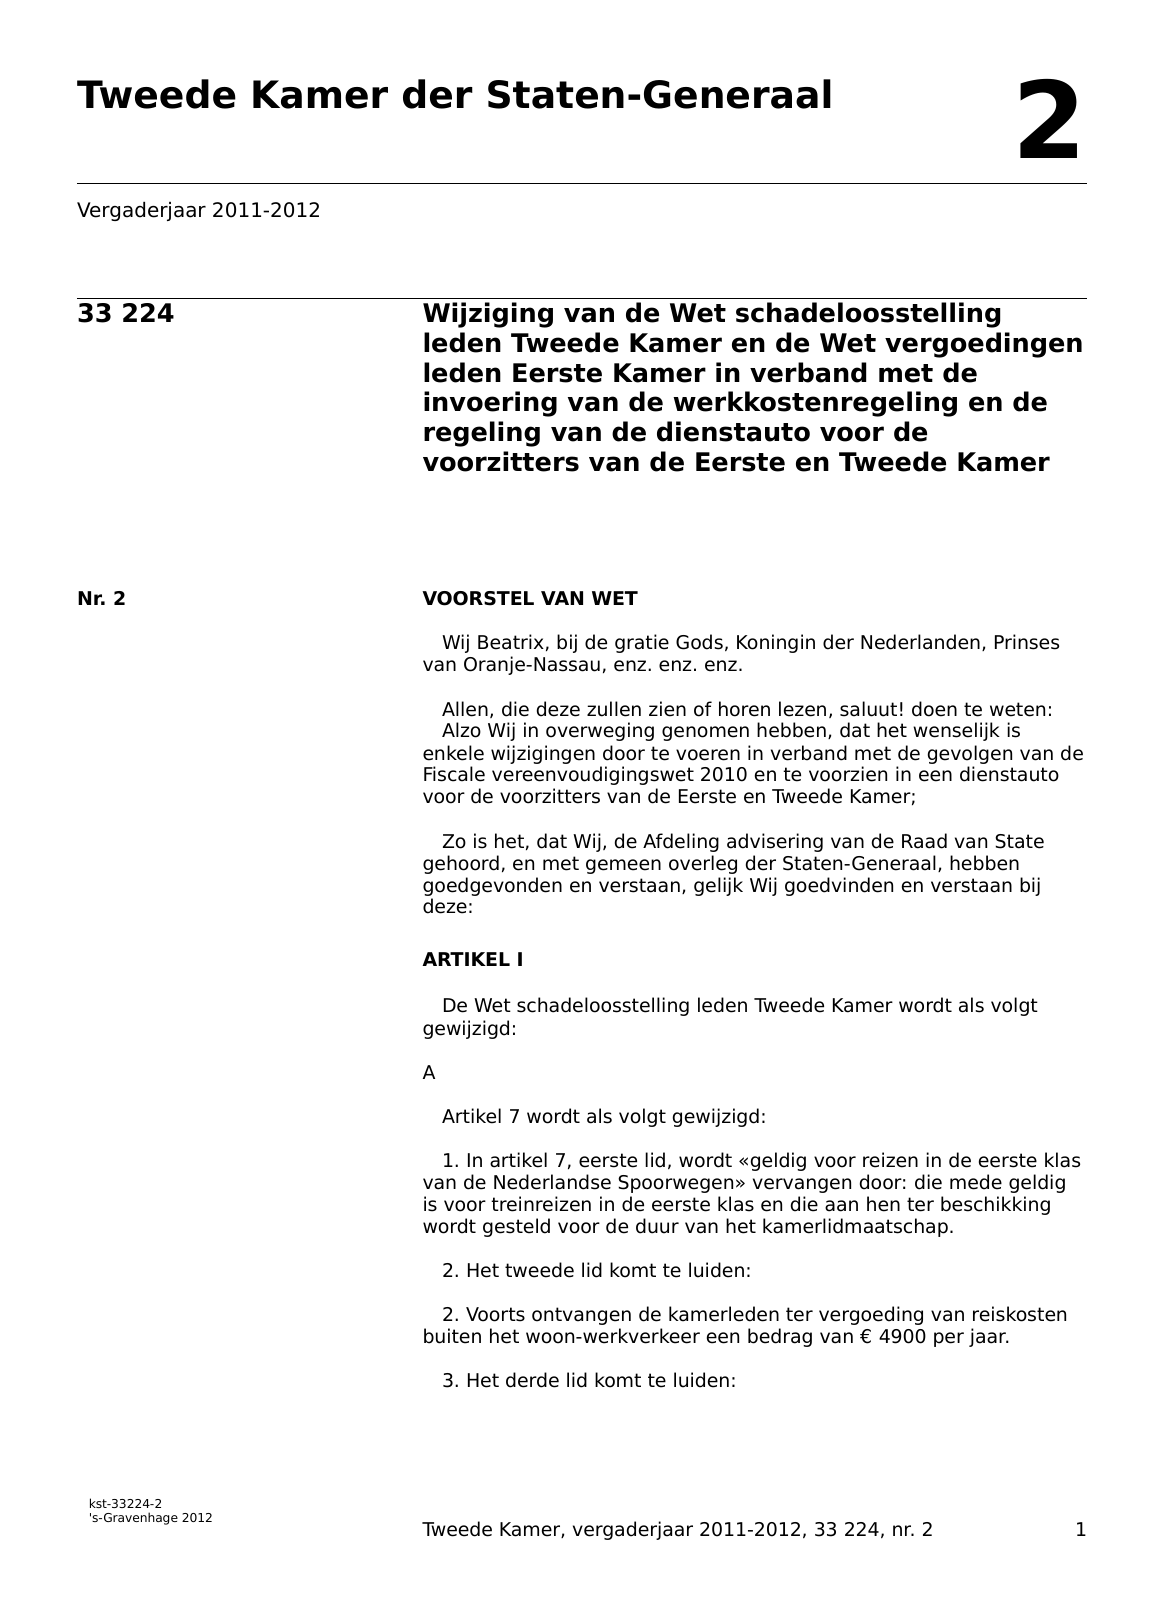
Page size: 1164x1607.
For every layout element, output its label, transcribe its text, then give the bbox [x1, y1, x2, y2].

subtitle Nr. 2 VOORSTEL VAN WET [77, 588, 1087, 610]
text 's-Gravenhage 2012 [88, 1511, 323, 1525]
text Artikel 7 wordt als volgt gewijzigd: [422, 1106, 1087, 1128]
subtitle ARTIKEL I [422, 948, 1087, 970]
text 2. Het tweede lid komt te luiden: [422, 1260, 1087, 1282]
text 3. Het derde lid komt te luiden: [422, 1370, 1087, 1392]
text 1. In artikel 7, eerste lid, wordt «geldig voor reizen in de eerste klas van de Nederlandse Spoorwegen» vervangen door: die mede geldig is voor treinreizen in de eerste klas en die aan hen ter beschikking wordt gesteld voor de duur van het kamerlidmaatschap. [422, 1150, 1087, 1238]
text kst-33224-2 [88, 1497, 323, 1511]
text Allen, die deze zullen zien of horen lezen, saluut! doen te weten: [422, 698, 1087, 720]
table_header Tweede Kamer der Staten-Generaal [77, 59, 886, 183]
text De Wet schadeloosstelling leden Tweede Kamer wordt als volgt gewijzigd: [422, 995, 1087, 1039]
text Alzo Wij in overweging genomen hebben, dat het wenselijk is enkele wijzigingen door te voeren in verband met de gevolgen van de Fiscale vereenvoudigingswet 2010 en te voorzien in een dienstauto voor de voorzitters van de Eerste en Tweede Kamer; [422, 720, 1087, 808]
table_header 2 [886, 59, 1087, 183]
text Wij Beatrix, bij de gratie Gods, Koningin der Nederlanden, Prinses van Oranje-Nassau, enz. enz. enz. [422, 632, 1087, 676]
table_cell Vergaderjaar 2011-2012 [77, 184, 1087, 298]
subtitle 33 224 Wijziging van de Wet schadeloosstelling leden Tweede Kamer en de Wet vergoedingen leden Eerste Kamer in verband met de invoering van de werkkostenregeling en de regeling van de dienstauto voor de voorzitters van de Eerste en Tweede Kamer [77, 299, 1087, 477]
text A [422, 1062, 1087, 1083]
text 2. Voorts ontvangen de kamerleden ter vergoeding van reiskosten buiten het woon-werkverkeer een bedrag van € 4900 per jaar. [422, 1304, 1087, 1348]
text Zo is het, dat Wij, de Afdeling advisering van de Raad van State gehoord, en met gemeen overleg der Staten-Generaal, hebben goedgevonden en verstaan, gelijk Wij goedvinden en verstaan bij deze: [422, 831, 1087, 918]
